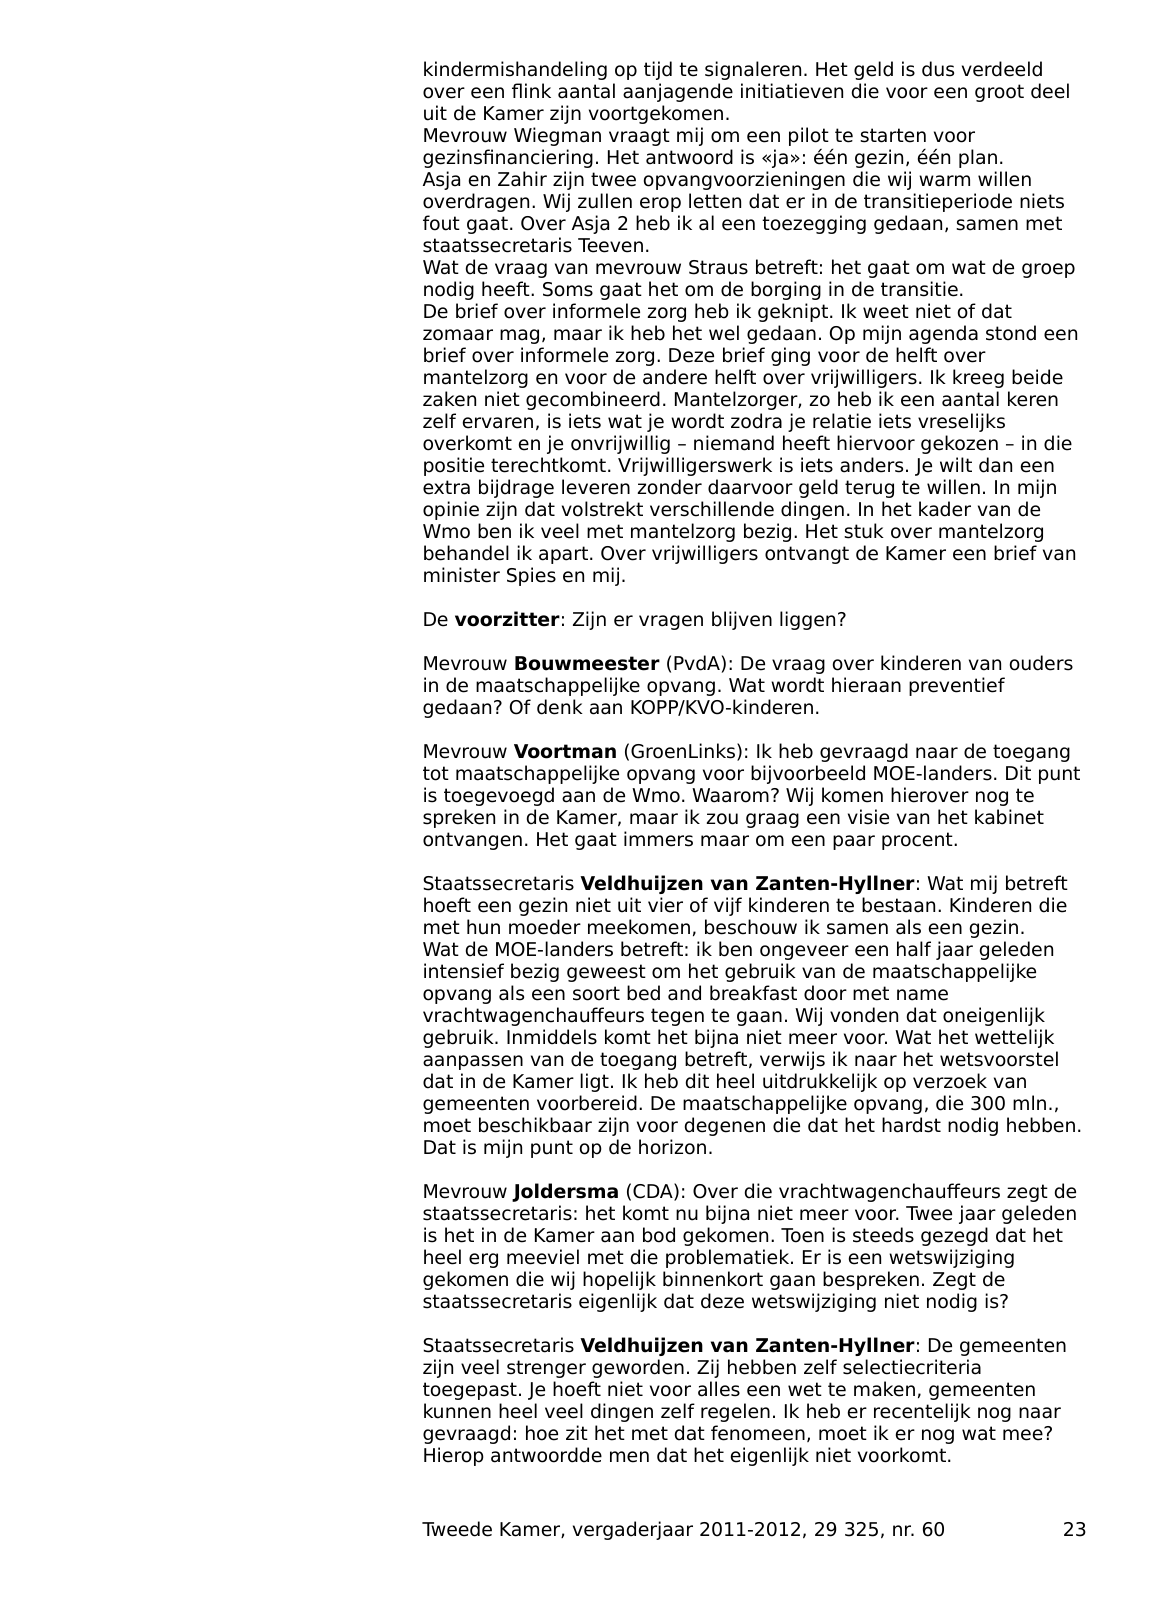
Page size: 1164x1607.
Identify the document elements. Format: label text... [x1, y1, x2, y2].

text Mevrouw Wiegman vraagt mij om een pilot te starten voor gezinsfinanciering. Het antwoord is «ja»: één gezin, één plan. [422, 125, 1087, 169]
text Wat de vraag van mevrouw Straus betreft: het gaat om wat de groep nodig heeft. Soms gaat het om de borging in de transitie. [422, 257, 1087, 301]
text Wat de MOE-landers betreft: ik ben ongeveer een half jaar geleden intensief bezig geweest om het gebruik van de maatschappelijke opvang als een soort bed and breakfast door met name vrachtwagenchauffeurs tegen te gaan. Wij vonden dat oneigenlijk gebruik. Inmiddels komt het bijna niet meer voor. Wat het wettelijk aanpassen van de toegang betreft, verwijs ik naar het wetsvoorstel dat in de Kamer ligt. Ik heb dit heel uitdrukkelijk op verzoek van gemeenten voorbereid. De maatschappelijke opvang, die 300 mln., moet beschikbaar zijn voor degenen die dat het hardst nodig hebben. Dat is mijn punt op de horizon. [422, 939, 1087, 1159]
text Staatssecretaris Veldhuijzen van Zanten-Hyllner: De gemeenten zijn veel strenger geworden. Zij hebben zelf selectiecriteria toegepast. Je hoeft niet voor alles een wet te maken, gemeenten kunnen heel veel dingen zelf regelen. Ik heb er recentelijk nog naar gevraagd: hoe zit het met dat fenomeen, moet ik er nog wat mee? Hierop antwoordde men dat het eigenlijk niet voorkomt. [422, 1335, 1087, 1467]
text Mevrouw Joldersma (CDA): Over die vrachtwagenchauffeurs zegt de staatssecretaris: het komt nu bijna niet meer voor. Twee jaar geleden is het in de Kamer aan bod gekomen. Toen is steeds gezegd dat het heel erg meeviel met die problematiek. Er is een wetswijziging gekomen die wij hopelijk binnenkort gaan bespreken. Zegt de staatssecretaris eigenlijk dat deze wetswijziging niet nodig is? [422, 1181, 1087, 1313]
text Asja en Zahir zijn twee opvangvoorzieningen die wij warm willen overdragen. Wij zullen erop letten dat er in de transitieperiode niets fout gaat. Over Asja 2 heb ik al een toezegging gedaan, samen met staatssecretaris Teeven. [422, 169, 1087, 257]
text Mevrouw Voortman (GroenLinks): Ik heb gevraagd naar de toegang tot maatschappelijke opvang voor bijvoorbeeld MOE-landers. Dit punt is toegevoegd aan de Wmo. Waarom? Wij komen hierover nog te spreken in de Kamer, maar ik zou graag een visie van het kabinet ontvangen. Het gaat immers maar om een paar procent. [422, 741, 1087, 851]
text Mevrouw Bouwmeester (PvdA): De vraag over kinderen van ouders in de maatschappelijke opvang. Wat wordt hieraan preventief gedaan? Of denk aan KOPP/KVO-kinderen. [422, 653, 1087, 719]
text De voorzitter: Zijn er vragen blijven liggen? [422, 609, 1087, 631]
text Staatssecretaris Veldhuijzen van Zanten-Hyllner: Wat mij betreft hoeft een gezin niet uit vier of vijf kinderen te bestaan. Kinderen die met hun moeder meekomen, beschouw ik samen als een gezin. [422, 873, 1087, 939]
text kindermishandeling op tijd te signaleren. Het geld is dus verdeeld over een flink aantal aanjagende initiatieven die voor een groot deel uit de Kamer zijn voortgekomen. [422, 59, 1087, 125]
text De brief over informele zorg heb ik geknipt. Ik weet niet of dat zomaar mag, maar ik heb het wel gedaan. Op mijn agenda stond een brief over informele zorg. Deze brief ging voor de helft over mantelzorg en voor de andere helft over vrijwilligers. Ik kreeg beide zaken niet gecombineerd. Mantelzorger, zo heb ik een aantal keren zelf ervaren, is iets wat je wordt zodra je relatie iets vreselijks overkomt en je onvrijwillig – niemand heeft hiervoor gekozen – in die positie terechtkomt. Vrijwilligerswerk is iets anders. Je wilt dan een extra bijdrage leveren zonder daarvoor geld terug te willen. In mijn opinie zijn dat volstrekt verschillende dingen. In het kader van de Wmo ben ik veel met mantelzorg bezig. Het stuk over mantelzorg behandel ik apart. Over vrijwilligers ontvangt de Kamer een brief van minister Spies en mij. [422, 301, 1087, 587]
